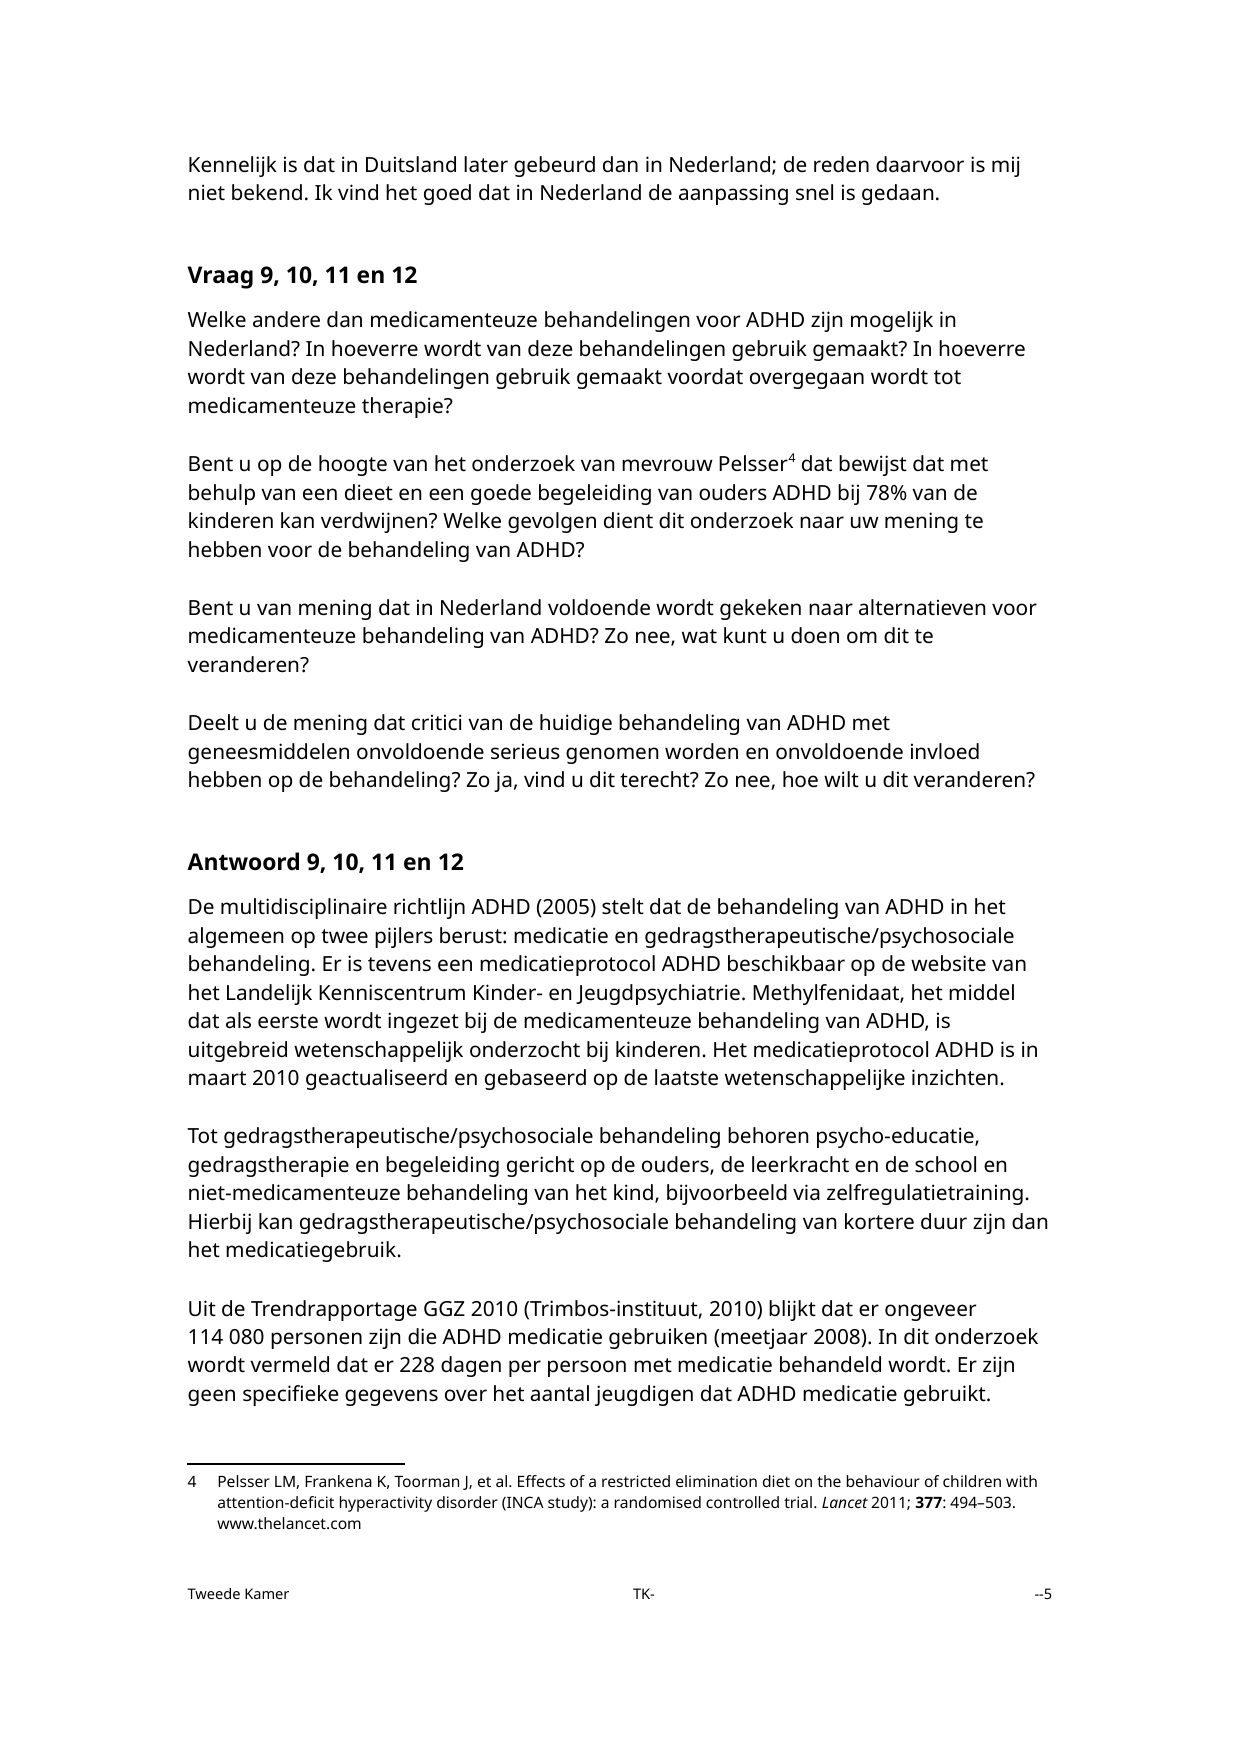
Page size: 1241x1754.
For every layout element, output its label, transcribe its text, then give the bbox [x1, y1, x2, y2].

text Welke andere dan medicamenteuze behandelingen voor ADHD zijn mogelijk in Nederland? In hoeverre wordt van deze behandelingen gebruik gemaakt? In hoeverre wordt van deze behandelingen gebruik gemaakt voordat overgegaan wordt tot medicamenteuze therapie? [187, 306, 1053, 419]
text Kennelijk is dat in Duitsland later gebeurd dan in Nederland; de reden daarvoor is mij niet bekend. Ik vind het goed dat in Nederland de aanpassing snel is gedaan. [187, 150, 1053, 207]
text Uit de Trendrapportage GGZ 2010 (Trimbos-instituut, 2010) blijkt dat er ongeveer 114 080 personen zijn die ADHD medicatie gebruiken (meetjaar 2008). In dit onderzoek wordt vermeld dat er 228 dagen per persoon met medicatie behandeld wordt. Er zijn geen specifieke gegevens over het aantal jeugdigen dat ADHD medicatie gebruikt. [187, 1294, 1053, 1407]
text Pelsser LM, Frankena K, Toorman J, et al. Effects of a restricted elimination diet on the behaviour of children with attention-deficit hyperactivity disorder (INCA study): a randomised controlled trial. Lancet 2011; 377: 494–503. www.thelancet.com [187, 1449, 1053, 1534]
subtitle Antwoord 9, 10, 11 en 12 [187, 846, 1053, 877]
text Bent u op de hoogte van het onderzoek van mevrouw Pelsser dat bewijst dat met behulp van een dieet en een goede begeleiding van ouders ADHD bij 78% van de kinderen kan verdwijnen? Welke gevolgen dient dit onderzoek naar uw mening te hebben voor de behandeling van ADHD? [187, 449, 1053, 563]
text De multidisciplinaire richtlijn ADHD (2005) stelt dat de behandeling van ADHD in het algemeen op twee pijlers berust: medicatie en gedragstherapeutische/psychosociale behandeling. Er is tevens een medicatieprotocol ADHD beschikbaar op de website van het Landelijk Kenniscentrum Kinder- en Jeugdpsychiatrie. Methylfenidaat, het middel dat als eerste wordt ingezet bij de medicamenteuze behandeling van ADHD, is uitgebreid wetenschappelijk onderzocht bij kinderen. Het medicatieprotocol ADHD is in maart 2010 geactualiseerd en gebaseerd op de laatste wetenschappelijke inzichten. [187, 892, 1053, 1092]
text Bent u van mening dat in Nederland voldoende wordt gekeken naar alternatieven voor medicamenteuze behandeling van ADHD? Zo nee, wat kunt u doen om dit te veranderen? [187, 593, 1053, 678]
text Tot gedragstherapeutische/psychosociale behandeling behoren psycho-educatie, gedragstherapie en begeleiding gericht op de ouders, de leerkracht en de school en niet-medicamenteuze behandeling van het kind, bijvoorbeeld via zelfregulatietraining. Hierbij kan gedragstherapeutische/psychosociale behandeling van kortere duur zijn dan het medicatiegebruik. [187, 1122, 1053, 1264]
text Deelt u de mening dat critici van de huidige behandeling van ADHD met geneesmiddelen onvoldoende serieus genomen worden en onvoldoende invloed hebben op de behandeling? Zo ja, vind u dit terecht? Zo nee, hoe wilt u dit veranderen? [187, 708, 1053, 794]
subtitle Vraag 9, 10, 11 en 12 [187, 259, 1053, 291]
